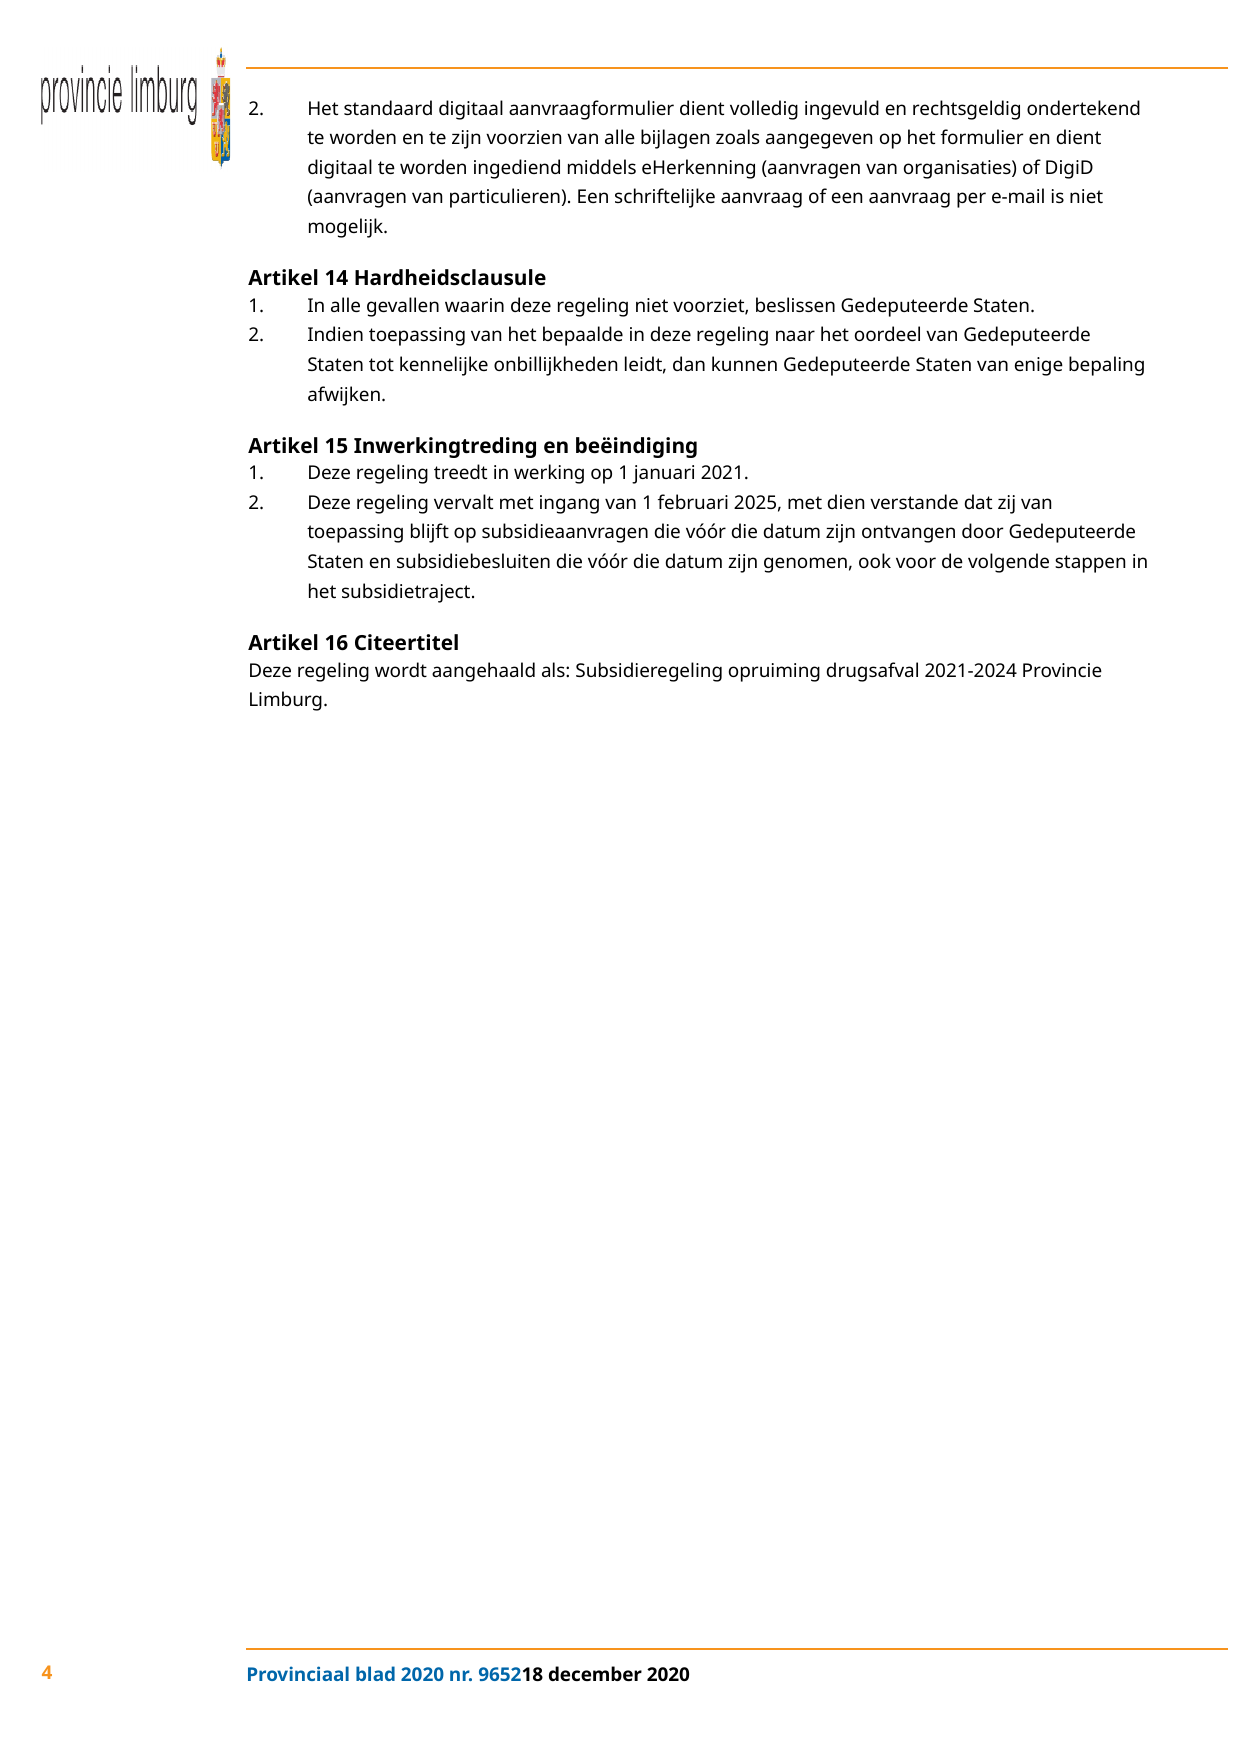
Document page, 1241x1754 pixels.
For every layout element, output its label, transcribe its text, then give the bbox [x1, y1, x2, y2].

text Artikel 15 Inwerkingtreding en beëindiging [248, 431, 1152, 459]
picture [41, 47, 231, 172]
text Artikel 14 Hardheidsclausule [248, 263, 1152, 292]
text Artikel 16 Citeertitel [248, 628, 1152, 657]
list Deze regeling treedt in werking op 1 januari 2021. [248, 459, 1152, 485]
list Deze regeling vervalt met ingang van 1 februari 2025, met dien verstande dat zij van toepassing blijft op subsidieaanvragen die vóór die datum zijn ontvangen door Gedeputeerde Staten en subsidiebesluiten die vóór die datum zijn genomen, ook voor de volgende stappen in het subsidietraject. [248, 489, 1152, 604]
list In alle gevallen waarin deze regeling niet voorziet, beslissen Gedeputeerde Staten. [248, 292, 1152, 318]
list Indien toepassing van het bepaalde in deze regeling naar het oordeel van Gedeputeerde Staten tot kennelijke onbillijkheden leidt, dan kunnen Gedeputeerde Staten van enige bepaling afwijken. [248, 322, 1152, 406]
list Het standaard digitaal aanvraagformulier dient volledig ingevuld en rechtsgeldig ondertekend te worden en te zijn voorzien van alle bijlagen zoals aangegeven op het formulier en dient digitaal te worden ingediend middels eHerkenning (aanvragen van organisaties) of DigiD (aanvragen van particulieren). Een schriftelijke aanvraag of een aanvraag per e-mail is niet mogelijk. [248, 95, 1152, 239]
text Deze regeling wordt aangehaald als: Subsidieregeling opruiming drugsafval 2021-2024 Provincie Limburg. [248, 657, 1152, 712]
